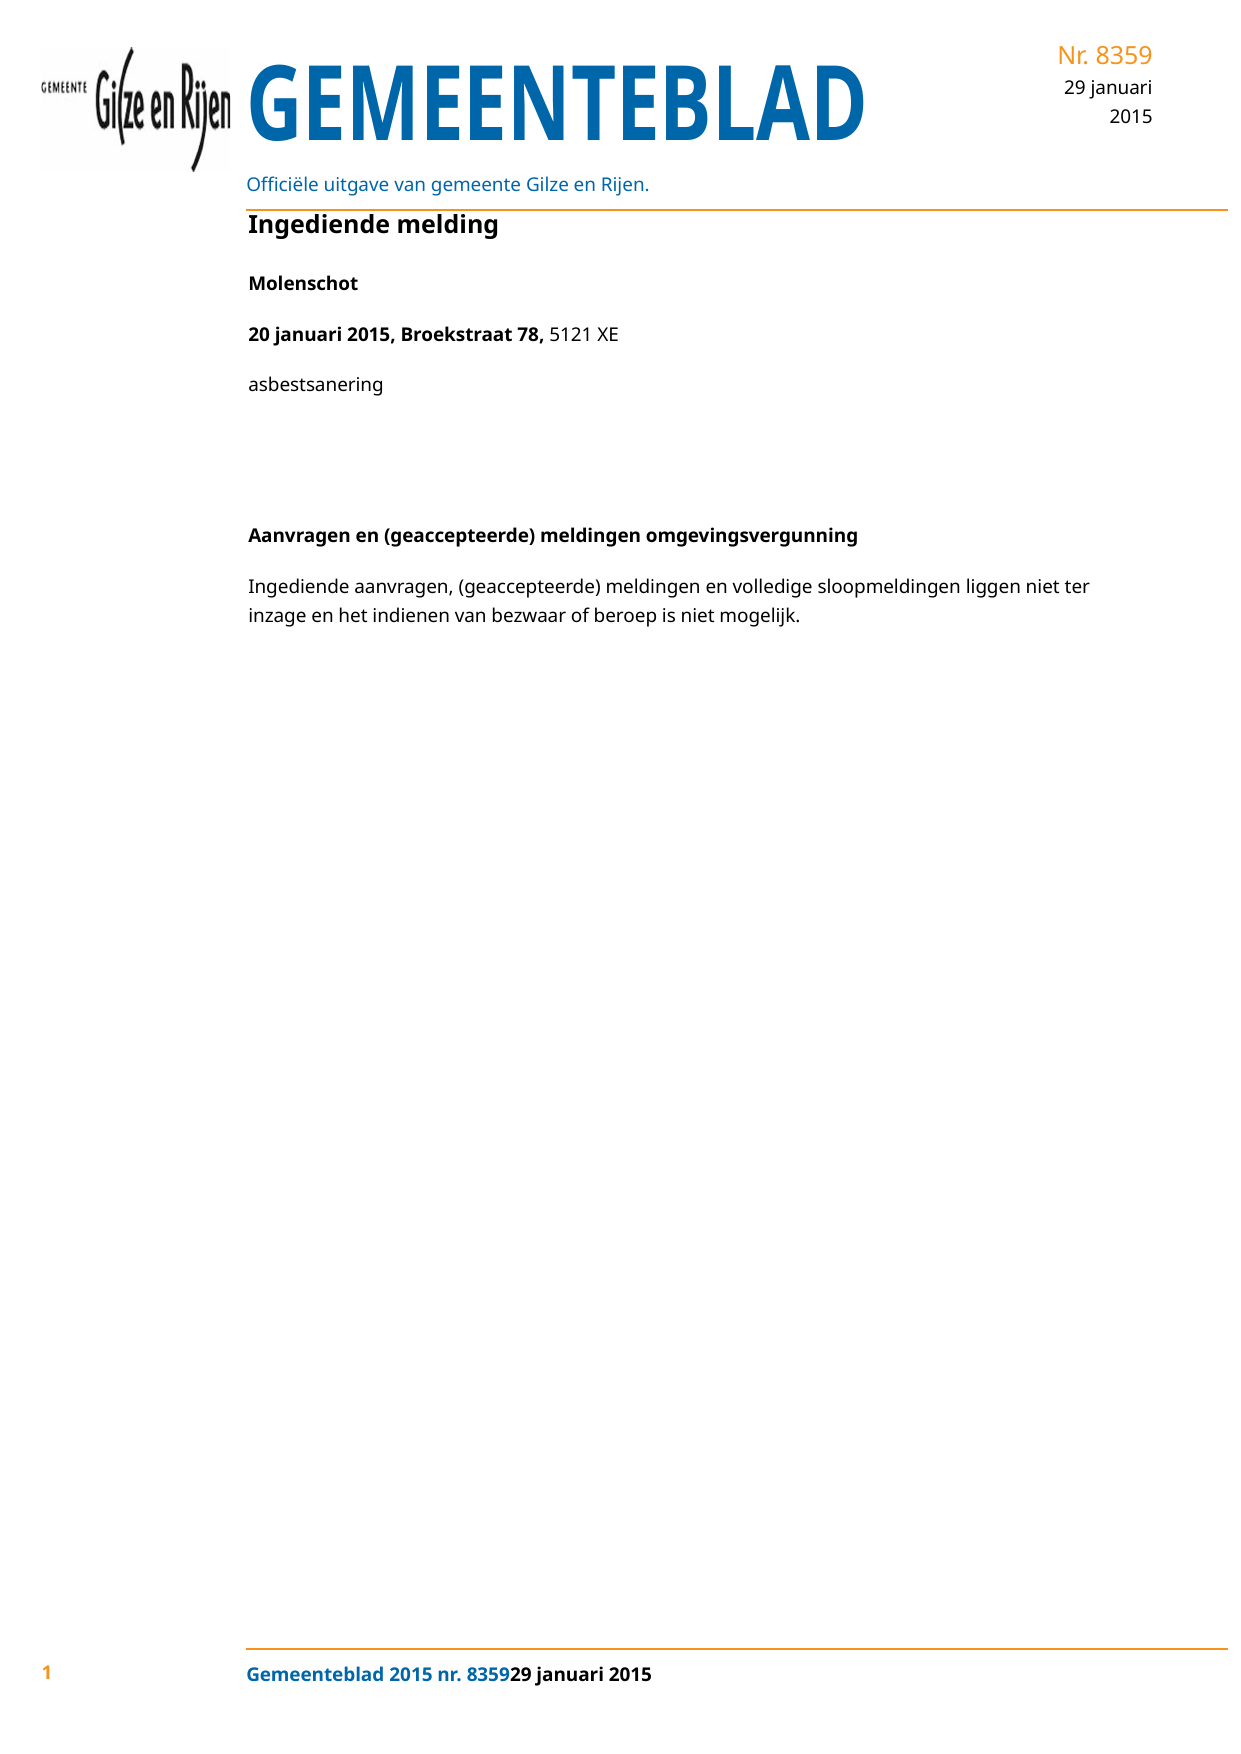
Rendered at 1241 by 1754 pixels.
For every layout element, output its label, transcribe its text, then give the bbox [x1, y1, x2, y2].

picture [41, 47, 231, 172]
text 20 januari 2015, Broekstraat 78, 5121 XE [248, 321, 1152, 346]
text Molenschot [248, 270, 1152, 296]
text Aanvragen en (geaccepteerde) meldingen omgevingsvergunning [248, 522, 1152, 548]
text Ingediende aanvragen, (geaccepteerde) meldingen en volledige sloopmeldingen liggen niet ter inzage en het indienen van bezwaar of beroep is niet mogelijk. [248, 573, 1152, 628]
text asbestsanering [248, 371, 1152, 397]
text Ingediende melding [248, 211, 1152, 241]
